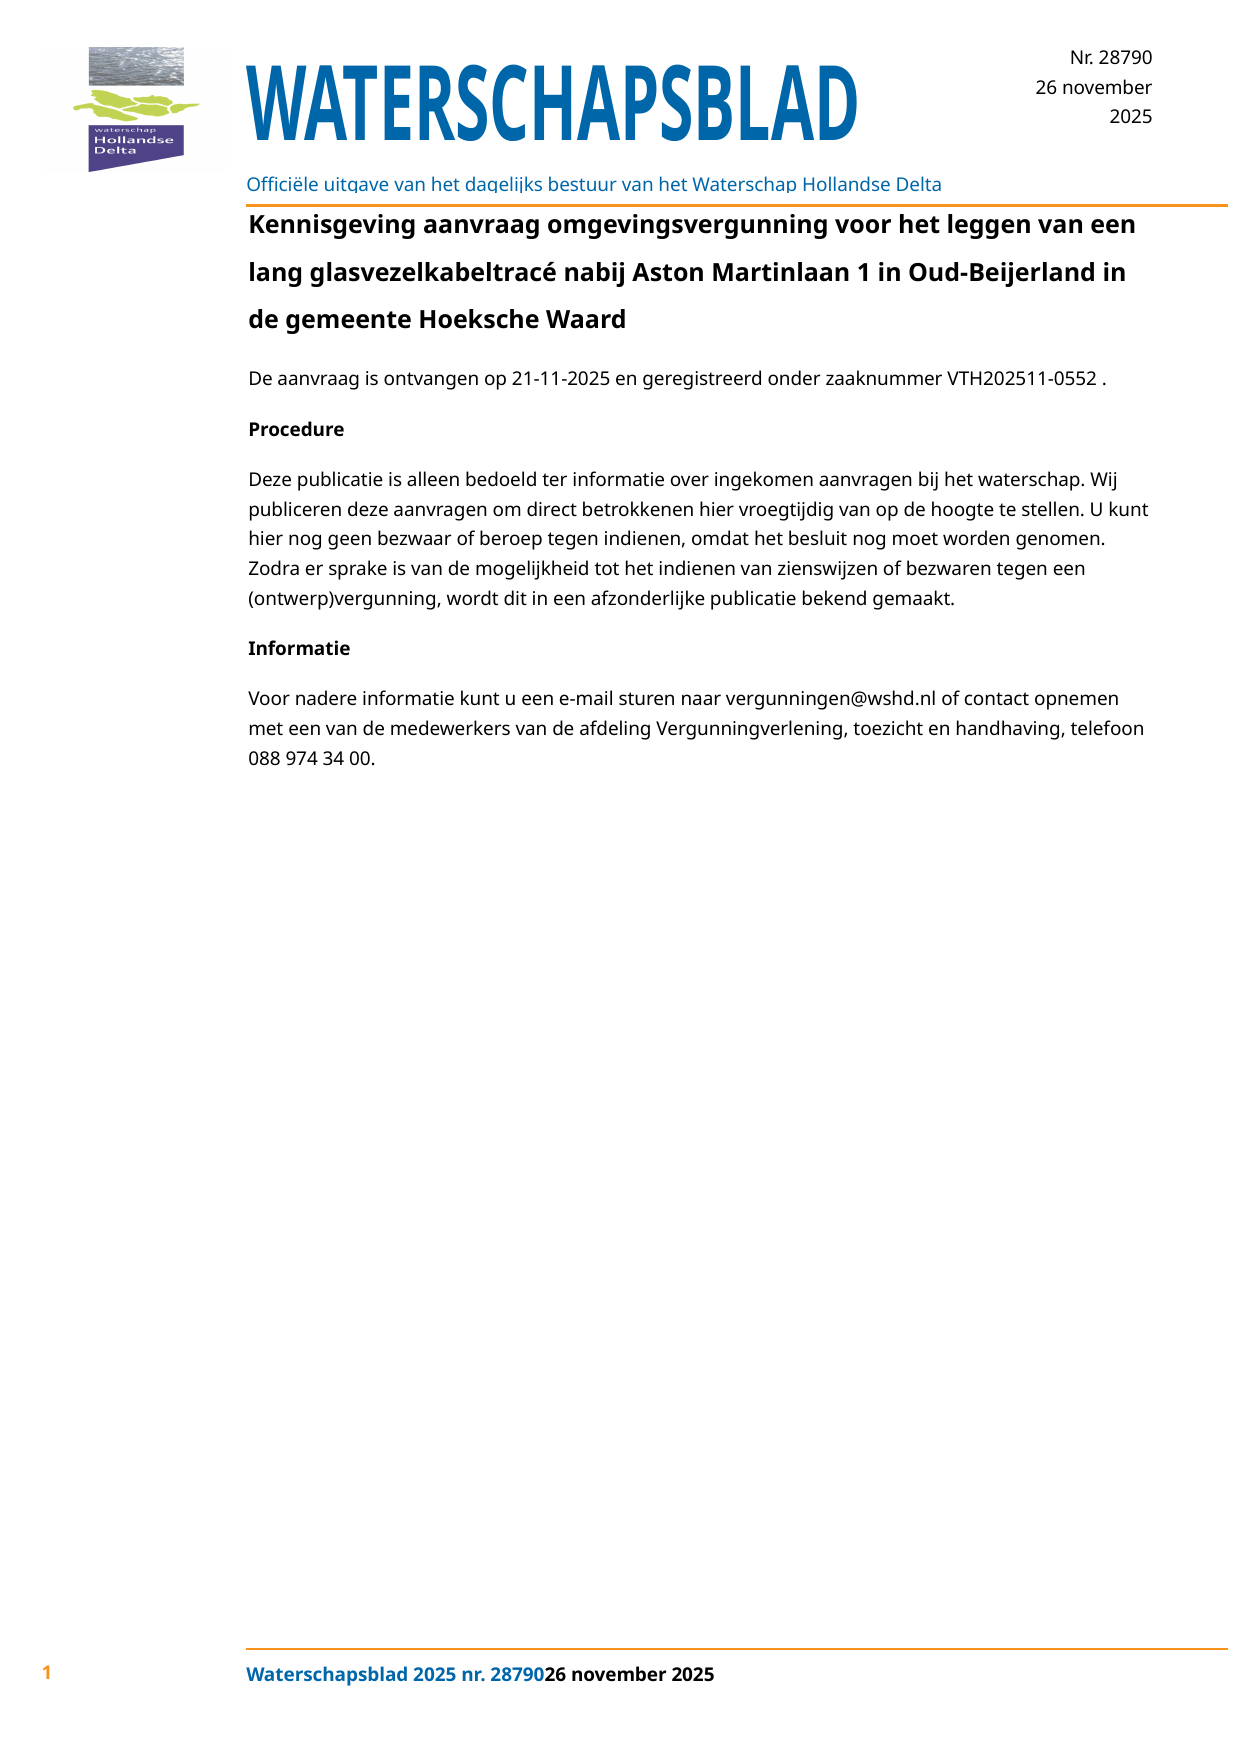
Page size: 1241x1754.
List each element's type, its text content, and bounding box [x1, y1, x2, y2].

text Kennisgeving aanvraag omgevingsvergunning voor het leggen van een lang glasvezelkabeltracé nabij Aston Martinlaan 1 in Oud-Beijerland in de gemeente Hoeksche Waard [248, 207, 1152, 336]
text Voor nadere informatie kunt u een e-mail sturen naar vergunningen@wshd.nl of contact opnemen met een van de medewerkers van de afdeling Vergunningverlening, toezicht en handhaving, telefoon 088 974 34 00. [248, 686, 1152, 770]
text Informatie [248, 635, 1152, 661]
text De aanvraag is ontvangen op 21-11-2025 en geregistreerd onder zaaknummer VTH202511-0552 . [248, 366, 1152, 391]
text Deze publicatie is alleen bedoeld ter informatie over ingekomen aanvragen bij het waterschap. Wij publiceren deze aanvragen om direct betrokkenen hier vroegtijdig van op de hoogte te stellen. U kunt hier nog geen bezwaar of beroep tegen indienen, omdat het besluit nog moet worden genomen. Zodra er sprake is van de mogelijkheid tot het indienen van zienswijzen of bezwaren tegen een (ontwerp)vergunning, wordt dit in een afzonderlijke publicatie bekend gemaakt. [248, 466, 1152, 610]
picture [41, 47, 231, 172]
text Procedure [248, 416, 1152, 442]
